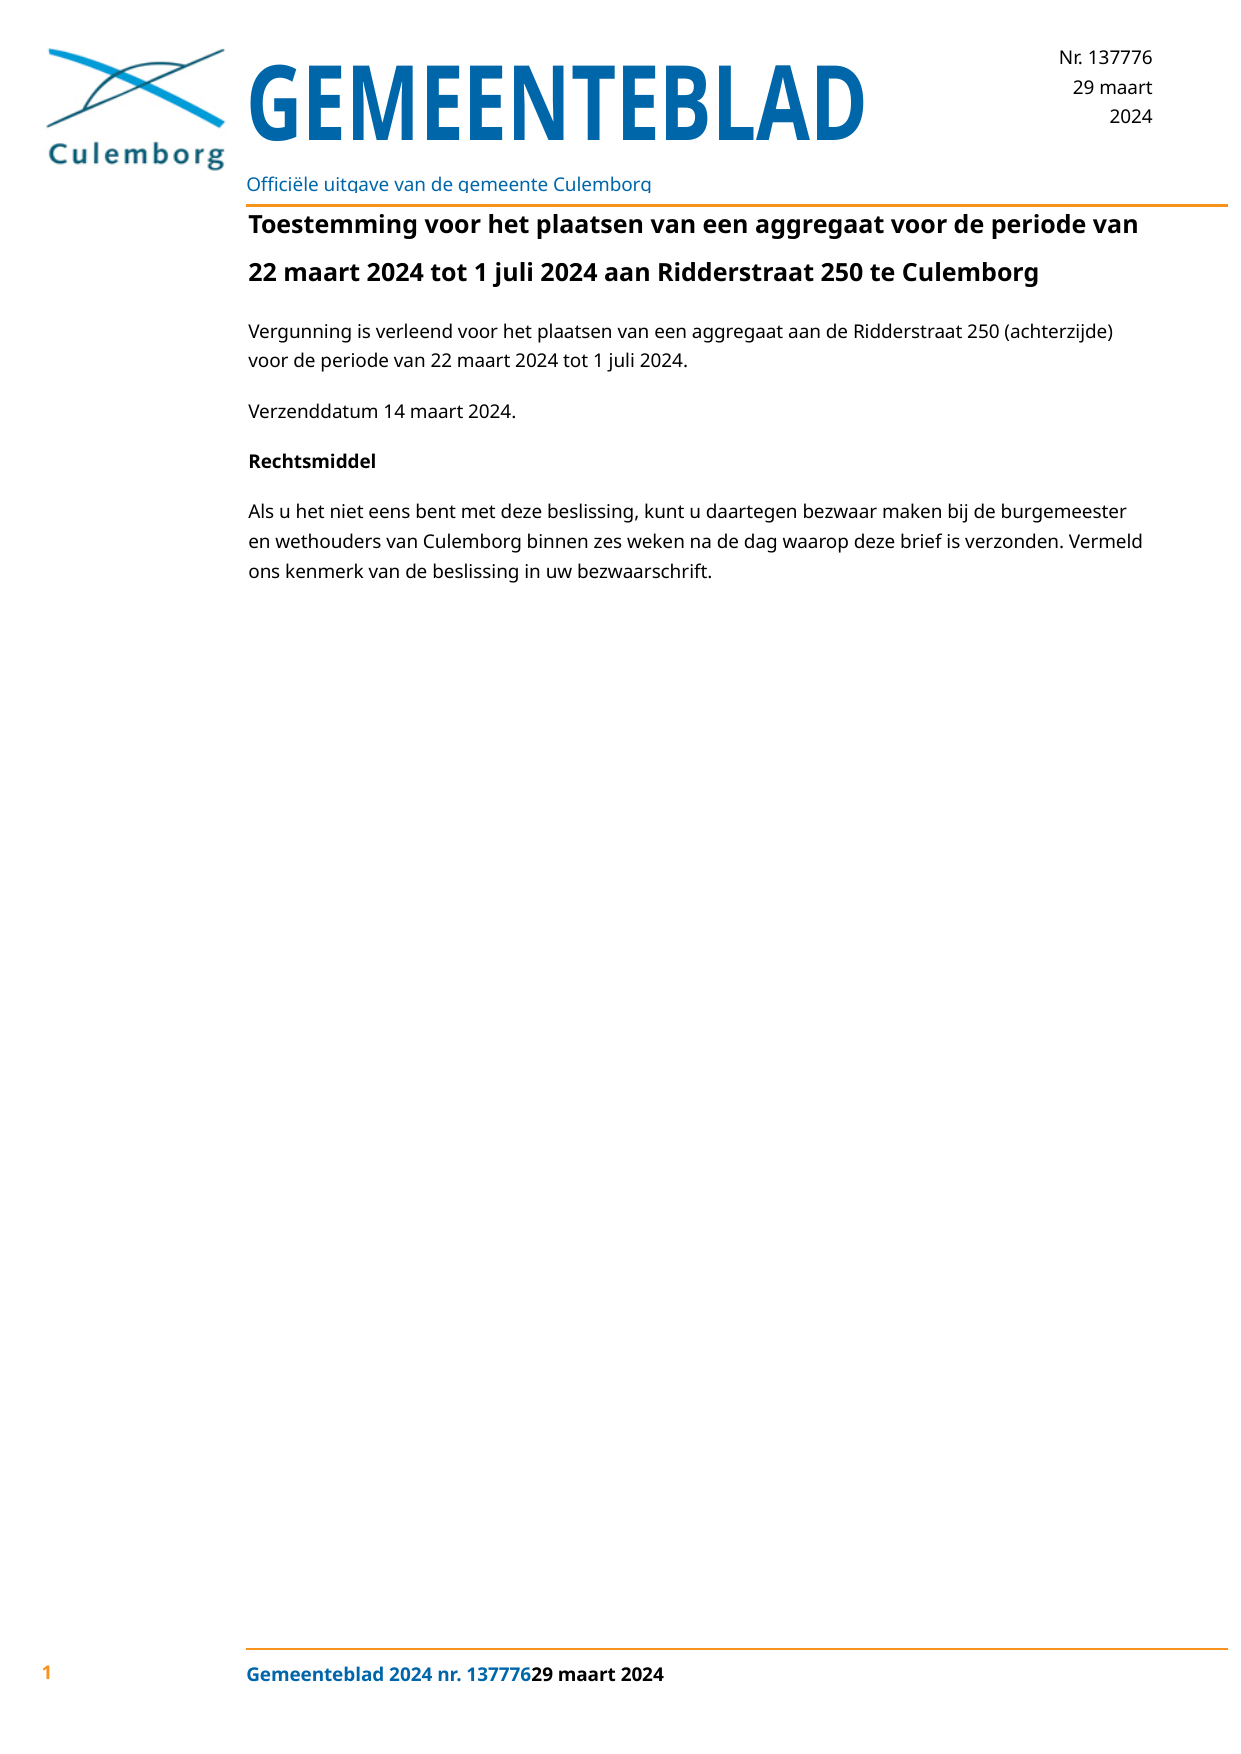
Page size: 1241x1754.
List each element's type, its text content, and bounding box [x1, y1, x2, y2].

text Verzenddatum 14 maart 2024. [248, 398, 1152, 424]
text Toestemming voor het plaatsen van een aggregaat voor de periode van 22 maart 2024 tot 1 juli 2024 aan Ridderstraat 250 te Culemborg [248, 207, 1152, 288]
text Vergunning is verleend voor het plaatsen van een aggregaat aan de Ridderstraat 250 (achterzijde) voor de periode van 22 maart 2024 tot 1 juli 2024. [248, 318, 1152, 373]
picture [41, 47, 231, 172]
text Als u het niet eens bent met deze beslissing, kunt u daartegen bezwaar maken bij de burgemeester en wethouders van Culemborg binnen zes weken na de dag waarop deze brief is verzonden. Vermeld ons kenmerk van de beslissing in uw bezwaarschrift. [248, 499, 1152, 584]
text Rechtsmiddel [248, 448, 1152, 474]
